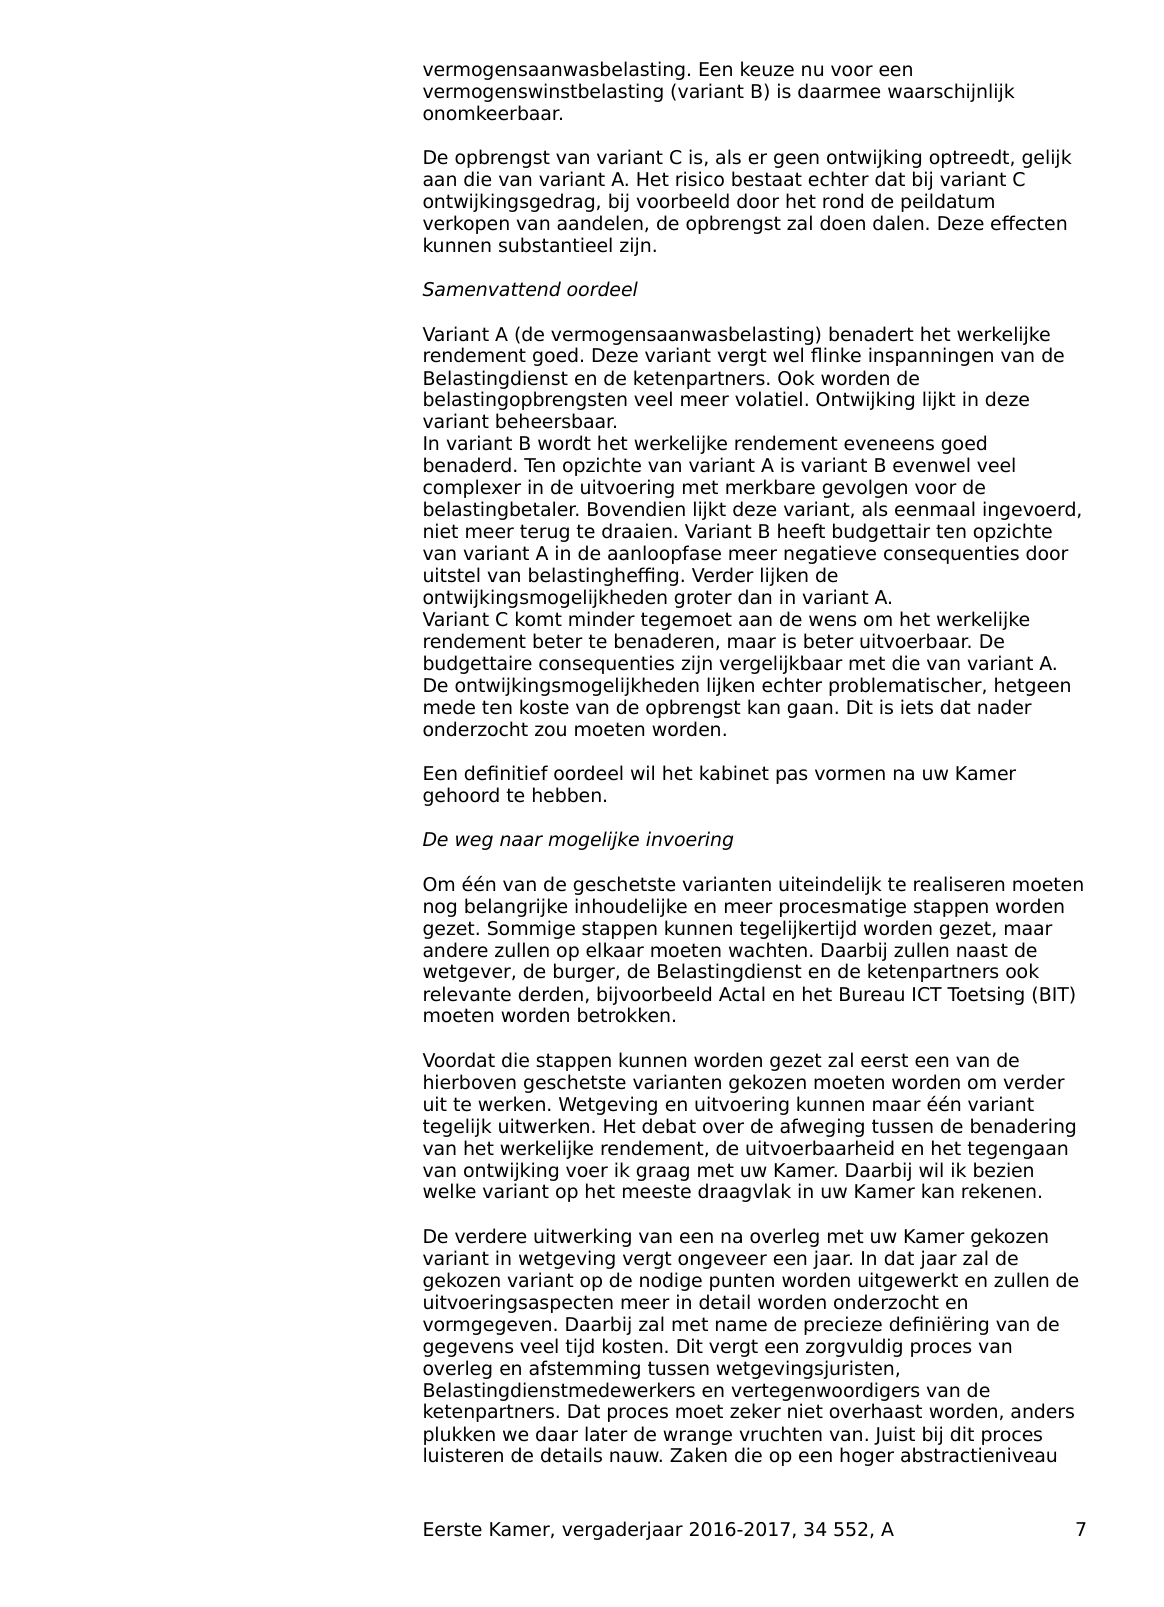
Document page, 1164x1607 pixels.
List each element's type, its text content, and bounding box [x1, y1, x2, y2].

text De opbrengst van variant C is, als er geen ontwijking optreedt, gelijk aan die van variant A. Het risico bestaat echter dat bij variant C ontwijkingsgedrag, bij voorbeeld door het rond de peildatum verkopen van aandelen, de opbrengst zal doen dalen. Deze effecten kunnen substantieel zijn. [422, 147, 1087, 257]
text De verdere uitwerking van een na overleg met uw Kamer gekozen variant in wetgeving vergt ongeveer een jaar. In dat jaar zal de gekozen variant op de nodige punten worden uitgewerkt en zullen de uitvoeringsaspecten meer in detail worden onderzocht en vormgegeven. Daarbij zal met name de precieze definiëring van de gegevens veel tijd kosten. Dit vergt een zorgvuldig proces van overleg en afstemming tussen wetgevingsjuristen, Belastingdienstmedewerkers en vertegenwoordigers van de ketenpartners. Dat proces moet zeker niet overhaast worden, anders plukken we daar later de wrange vruchten van. Juist bij dit proces luisteren de details nauw. Zaken die op een hoger abstractieniveau [422, 1226, 1087, 1467]
text vermogensaanwasbelasting. Een keuze nu voor een vermogenswinstbelasting (variant B) is daarmee waarschijnlijk onomkeerbaar. [422, 59, 1087, 125]
text In variant B wordt het werkelijke rendement eveneens goed benaderd. Ten opzichte van variant A is variant B evenwel veel complexer in de uitvoering met merkbare gevolgen voor de belastingbetaler. Bovendien lijkt deze variant, als eenmaal ingevoerd, niet meer terug te draaien. Variant B heeft budgettair ten opzichte van variant A in de aanloopfase meer negatieve consequenties door uitstel van belastingheffing. Verder lijken de ontwijkingsmogelijkheden groter dan in variant A. [422, 433, 1087, 609]
text Voordat die stappen kunnen worden gezet zal eerst een van de hierboven geschetste varianten gekozen moeten worden om verder uit te werken. Wetgeving en uitvoering kunnen maar één variant tegelijk uitwerken. Het debat over de afweging tussen de benadering van het werkelijke rendement, de uitvoerbaarheid en het tegengaan van ontwijking voer ik graag met uw Kamer. Daarbij wil ik bezien welke variant op het meeste draagvlak in uw Kamer kan rekenen. [422, 1049, 1087, 1203]
subtitle De weg naar mogelijke invoering [422, 829, 1087, 851]
text Variant C komt minder tegemoet aan de wens om het werkelijke rendement beter te benaderen, maar is beter uitvoerbaar. De budgettaire consequenties zijn vergelijkbaar met die van variant A. De ontwijkingsmogelijkheden lijken echter problematischer, hetgeen mede ten koste van de opbrengst kan gaan. Dit is iets dat nader onderzocht zou moeten worden. [422, 609, 1087, 741]
text Een definitief oordeel wil het kabinet pas vormen na uw Kamer gehoord te hebben. [422, 763, 1087, 807]
text Om één van de geschetste varianten uiteindelijk te realiseren moeten nog belangrijke inhoudelijke en meer procesmatige stappen worden gezet. Sommige stappen kunnen tegelijkertijd worden gezet, maar andere zullen op elkaar moeten wachten. Daarbij zullen naast de wetgever, de burger, de Belastingdienst en de ketenpartners ook relevante derden, bijvoorbeeld Actal en het Bureau ICT Toetsing (BIT) moeten worden betrokken. [422, 873, 1087, 1027]
text Variant A (de vermogensaanwasbelasting) benadert het werkelijke rendement goed. Deze variant vergt wel flinke inspanningen van de Belastingdienst en de ketenpartners. Ook worden de belastingopbrengsten veel meer volatiel. Ontwijking lijkt in deze variant beheersbaar. [422, 323, 1087, 433]
subtitle Samenvattend oordeel [422, 279, 1087, 301]
